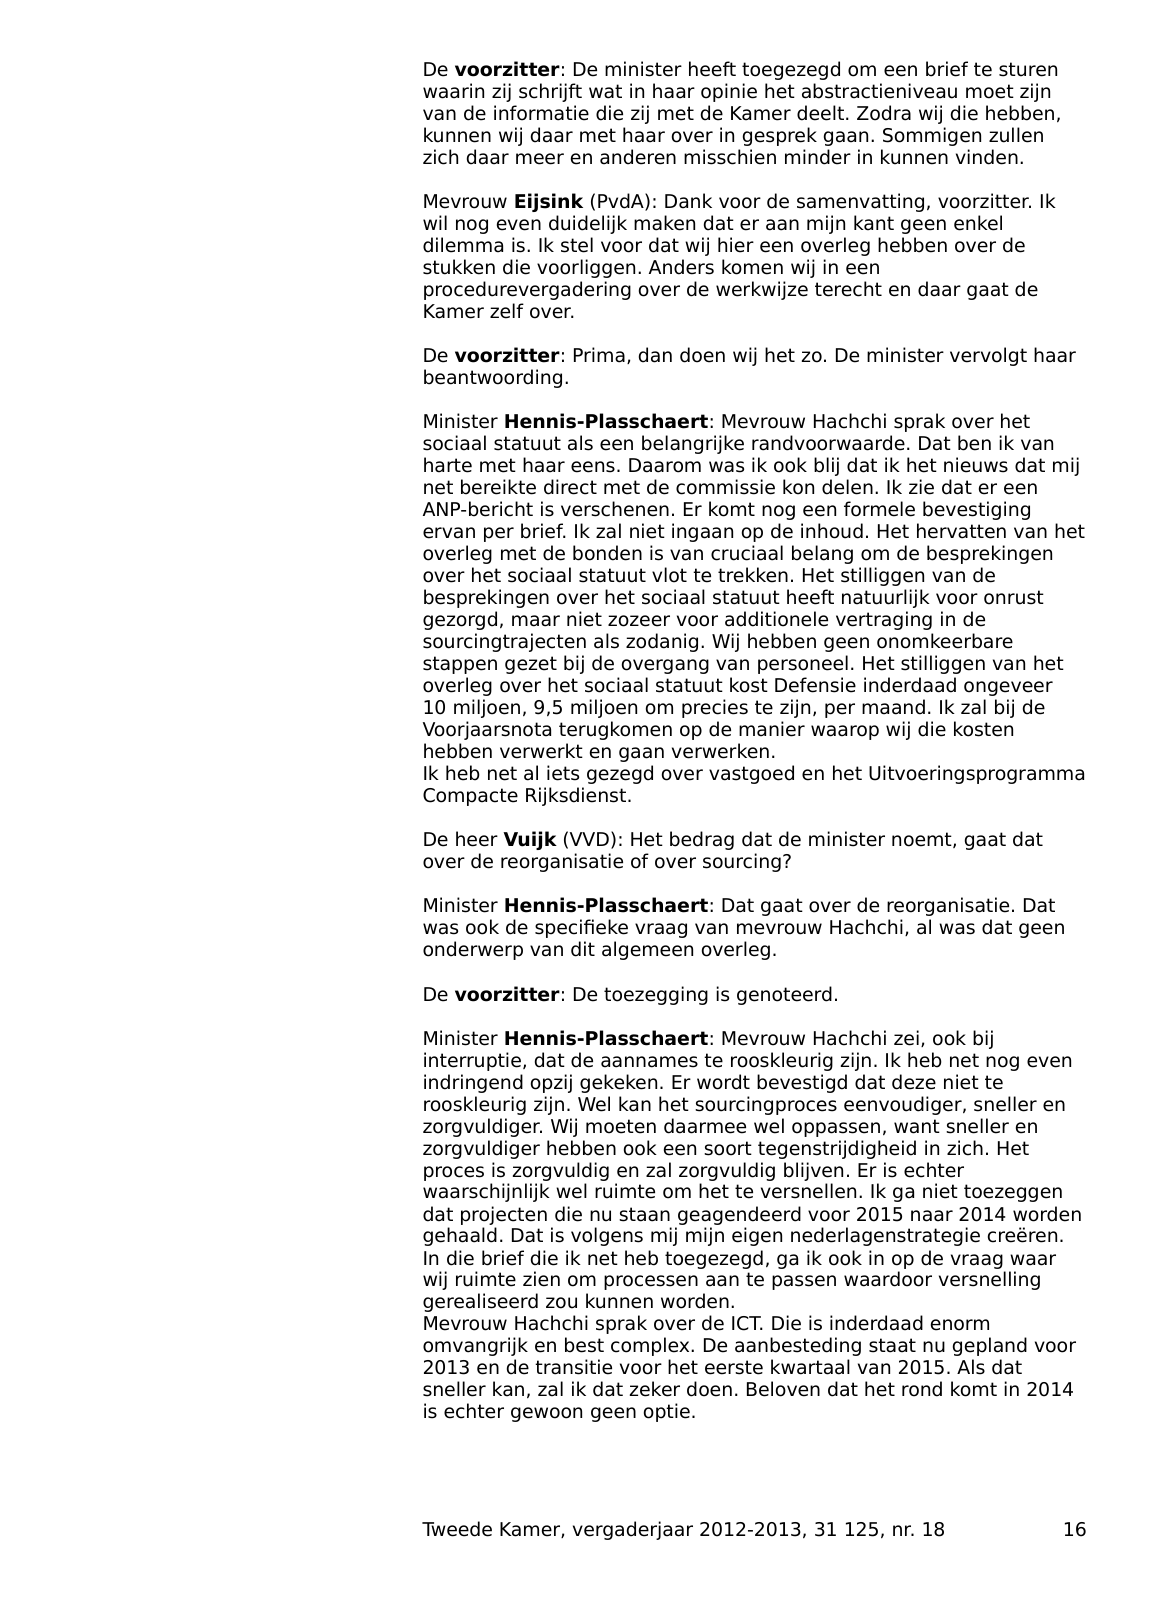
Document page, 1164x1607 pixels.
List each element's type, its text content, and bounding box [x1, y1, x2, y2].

text Minister Hennis-Plasschaert: Mevrouw Hachchi sprak over het sociaal statuut als een belangrijke randvoorwaarde. Dat ben ik van harte met haar eens. Daarom was ik ook blij dat ik het nieuws dat mij net bereikte direct met de commissie kon delen. Ik zie dat er een ANP-bericht is verschenen. Er komt nog een formele bevestiging ervan per brief. Ik zal niet ingaan op de inhoud. Het hervatten van het overleg met de bonden is van cruciaal belang om de besprekingen over het sociaal statuut vlot te trekken. Het stilliggen van de besprekingen over het sociaal statuut heeft natuurlijk voor onrust gezorgd, maar niet zozeer voor additionele vertraging in de sourcingtrajecten als zodanig. Wij hebben geen onomkeerbare stappen gezet bij de overgang van personeel. Het stilliggen van het overleg over het sociaal statuut kost Defensie inderdaad ongeveer 10 miljoen, 9,5 miljoen om precies te zijn, per maand. Ik zal bij de Voorjaarsnota terugkomen op de manier waarop wij die kosten hebben verwerkt en gaan verwerken. [422, 411, 1087, 763]
text Ik heb net al iets gezegd over vastgoed en het Uitvoeringsprogramma Compacte Rijksdienst. [422, 763, 1087, 807]
text De voorzitter: Prima, dan doen wij het zo. De minister vervolgt haar beantwoording. [422, 345, 1087, 389]
text Minister Hennis-Plasschaert: Dat gaat over de reorganisatie. Dat was ook de specifieke vraag van mevrouw Hachchi, al was dat geen onderwerp van dit algemeen overleg. [422, 895, 1087, 961]
text Minister Hennis-Plasschaert: Mevrouw Hachchi zei, ook bij interruptie, dat de aannames te rooskleurig zijn. Ik heb net nog even indringend opzij gekeken. Er wordt bevestigd dat deze niet te rooskleurig zijn. Wel kan het sourcingproces eenvoudiger, sneller en zorgvuldiger. Wij moeten daarmee wel oppassen, want sneller en zorgvuldiger hebben ook een soort tegenstrijdigheid in zich. Het proces is zorgvuldig en zal zorgvuldig blijven. Er is echter waarschijnlijk wel ruimte om het te versnellen. Ik ga niet toezeggen dat projecten die nu staan geagendeerd voor 2015 naar 2014 worden gehaald. Dat is volgens mij mijn eigen nederlagenstrategie creëren. In die brief die ik net heb toegezegd, ga ik ook in op de vraag waar wij ruimte zien om processen aan te passen waardoor versnelling gerealiseerd zou kunnen worden. [422, 1028, 1087, 1313]
text De heer Vuijk (VVD): Het bedrag dat de minister noemt, gaat dat over de reorganisatie of over sourcing? [422, 829, 1087, 873]
text Mevrouw Hachchi sprak over de ICT. Die is inderdaad enorm omvangrijk en best complex. De aanbesteding staat nu gepland voor 2013 en de transitie voor het eerste kwartaal van 2015. Als dat sneller kan, zal ik dat zeker doen. Beloven dat het rond komt in 2014 is echter gewoon geen optie. [422, 1313, 1087, 1423]
text Mevrouw Eijsink (PvdA): Dank voor de samenvatting, voorzitter. Ik wil nog even duidelijk maken dat er aan mijn kant geen enkel dilemma is. Ik stel voor dat wij hier een overleg hebben over de stukken die voorliggen. Anders komen wij in een procedurevergadering over de werkwijze terecht en daar gaat de Kamer zelf over. [422, 191, 1087, 323]
text De voorzitter: De minister heeft toegezegd om een brief te sturen waarin zij schrijft wat in haar opinie het abstractieniveau moet zijn van de informatie die zij met de Kamer deelt. Zodra wij die hebben, kunnen wij daar met haar over in gesprek gaan. Sommigen zullen zich daar meer en anderen misschien minder in kunnen vinden. [422, 59, 1087, 169]
text De voorzitter: De toezegging is genoteerd. [422, 983, 1087, 1005]
